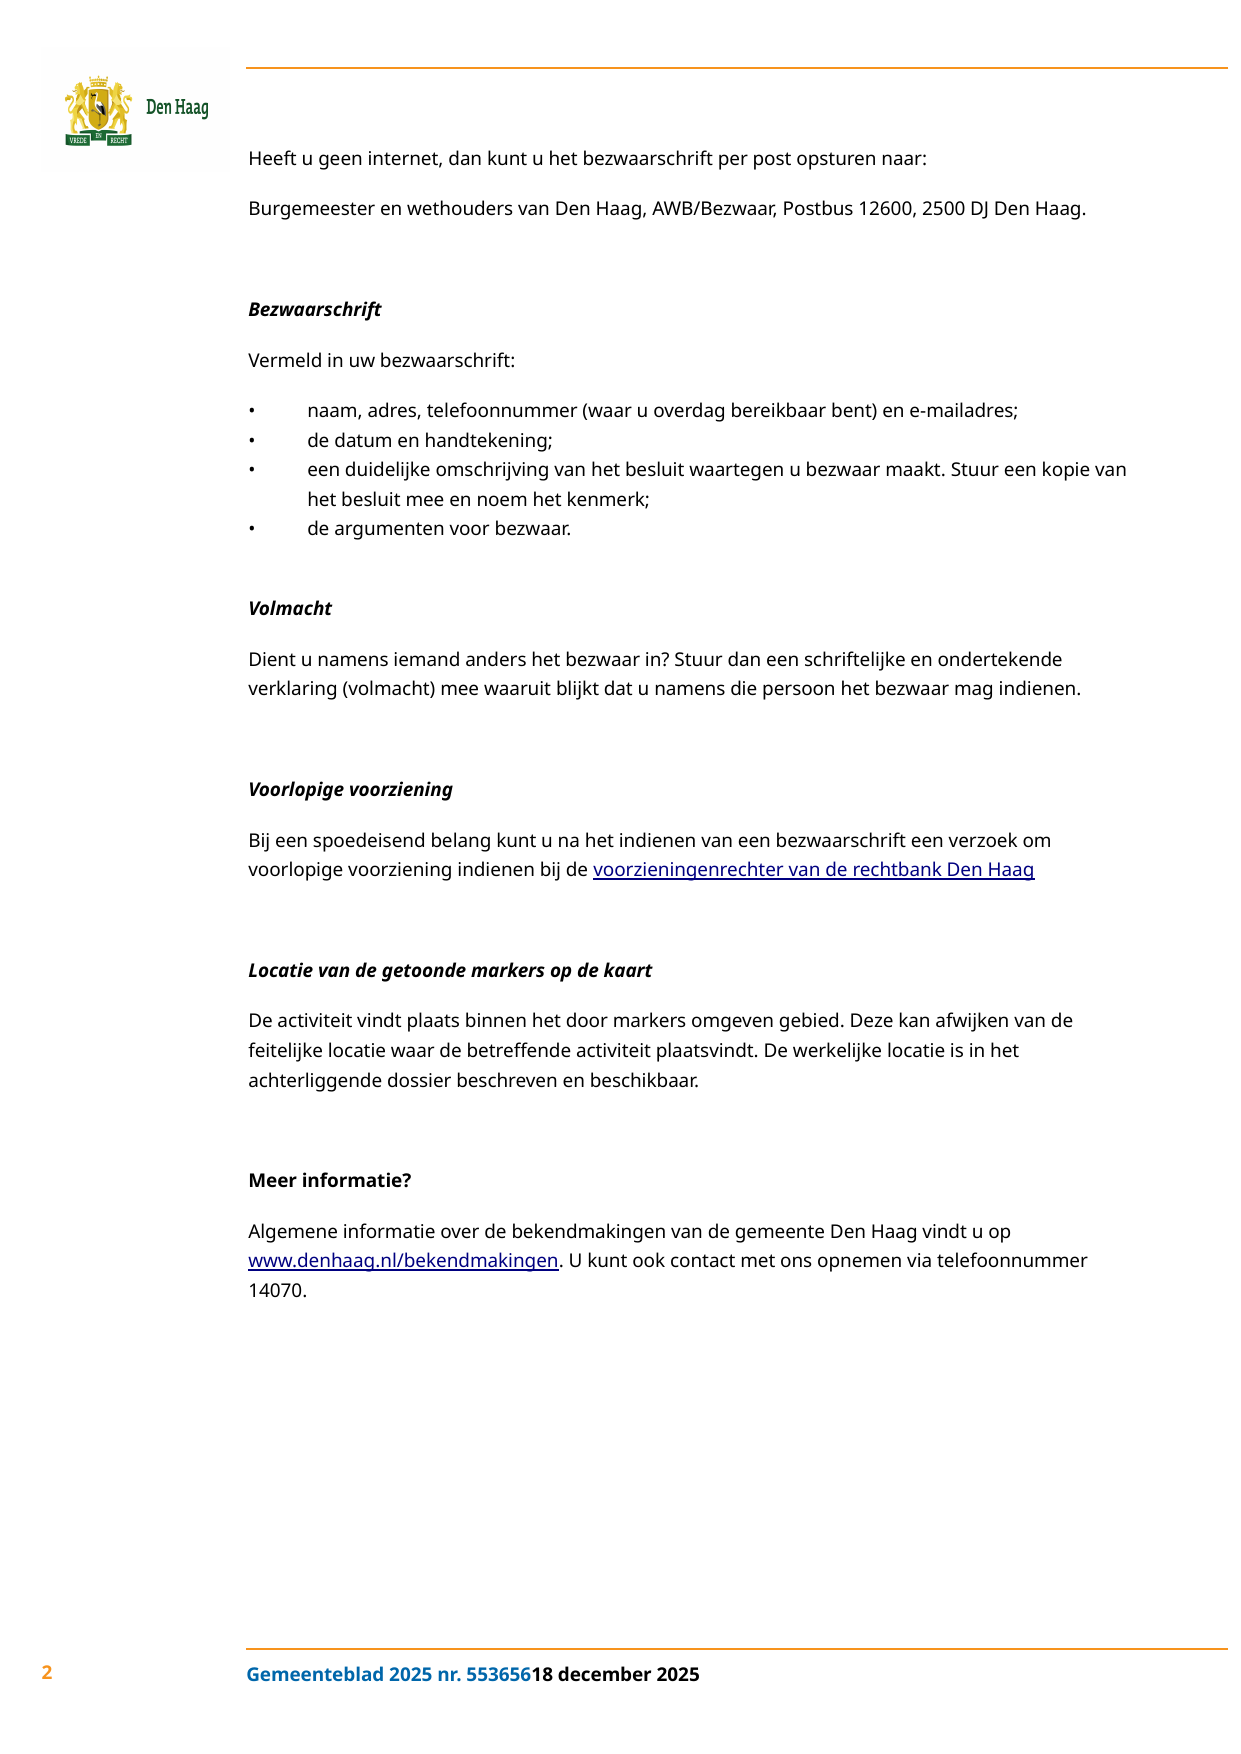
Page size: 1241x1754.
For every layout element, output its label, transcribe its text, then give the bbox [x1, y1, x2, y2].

text Voorlopige voorziening [248, 776, 1152, 802]
picture [41, 47, 231, 172]
list de datum en handtekening; [248, 427, 1152, 453]
text Algemene informatie over de bekendmakingen van de gemeente Den Haag vindt u op www.denhaag.nl/bekendmakingen. U kunt ook contact met ons opnemen via telefoonnummer 14070. [248, 1218, 1152, 1303]
text Burgemeester en wethouders van Den Haag, AWB/Bezwaar, Postbus 12600, 2500 DJ Den Haag. [248, 196, 1152, 221]
text Volmacht [248, 596, 1152, 621]
text Bezwaarschrift [248, 296, 1152, 322]
text Heeft u geen internet, dan kunt u het bezwaarschrift per post opsturen naar: [248, 145, 1152, 171]
list de argumenten voor bezwaar. [248, 516, 1152, 541]
text Locatie van de getoonde markers op de kaart [248, 957, 1152, 983]
list een duidelijke omschrijving van het besluit waartegen u bezwaar maakt. Stuur een kopie van het besluit mee en noem het kenmerk; [248, 456, 1152, 512]
list naam, adres, telefoonnummer (waar u overdag bereikbaar bent) en e-mailadres; [248, 397, 1152, 423]
text Vermeld in uw bezwaarschrift: [248, 347, 1152, 373]
text Meer informatie? [248, 1168, 1152, 1193]
text De activiteit vindt plaats binnen het door markers omgeven gebied. Deze kan afwijken van de feitelijke locatie waar de betreffende activiteit plaatsvindt. De werkelijke locatie is in het achterliggende dossier beschreven en beschikbaar. [248, 1008, 1152, 1093]
text Dient u namens iemand anders het bezwaar in? Stuur dan een schriftelijke en ondertekende verklaring (volmacht) mee waaruit blijkt dat u namens die persoon het bezwaar mag indienen. [248, 646, 1152, 701]
text Bij een spoedeisend belang kunt u na het indienen van een bezwaarschrift een verzoek om voorlopige voorziening indienen bij de voorzieningenrechter van de rechtbank Den Haag [248, 827, 1152, 882]
